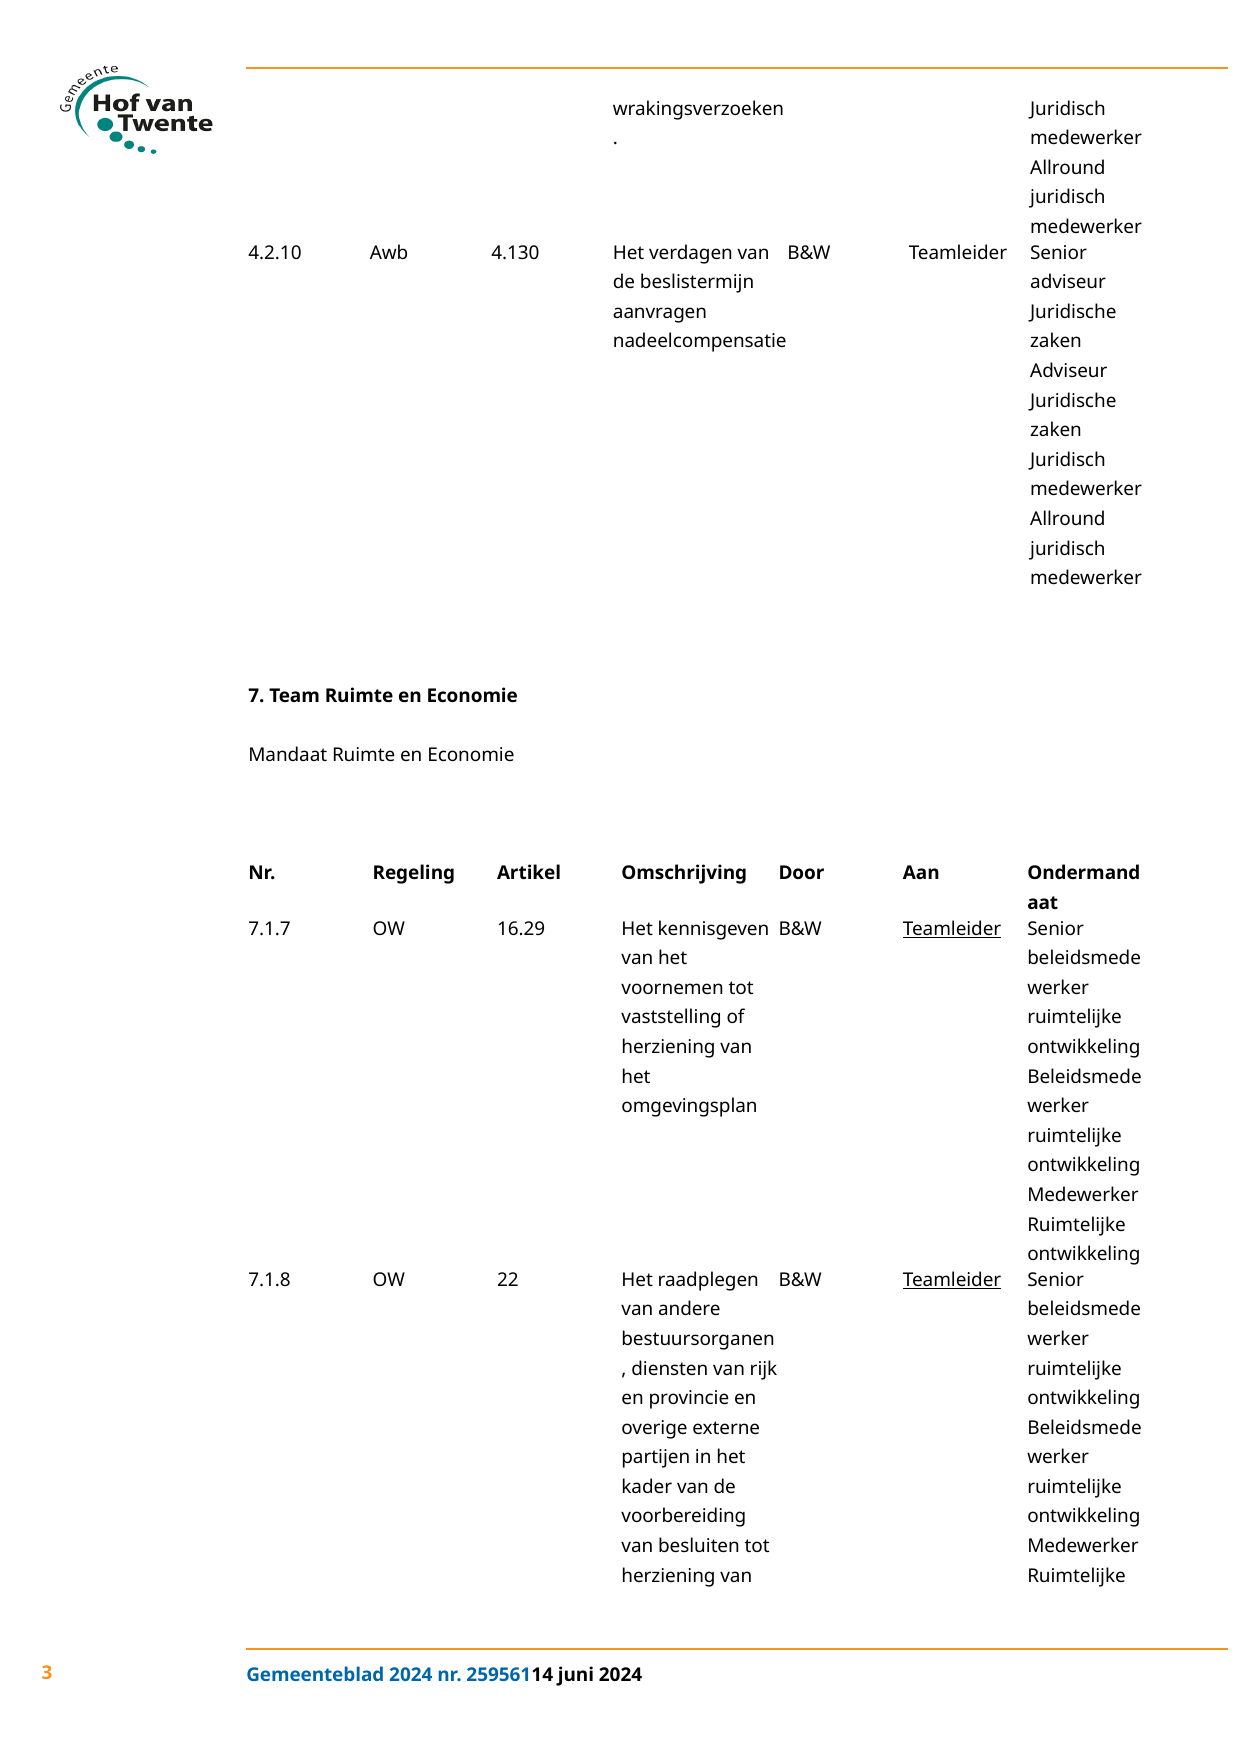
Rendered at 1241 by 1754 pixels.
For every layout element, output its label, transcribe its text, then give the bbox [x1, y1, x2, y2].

table_header Artikel [497, 860, 621, 915]
table_cell 22 [497, 1266, 621, 1588]
table_cell 16.29 [497, 915, 621, 1266]
table_header Omschrijving [621, 860, 778, 915]
table_cell B&W [778, 1266, 903, 1588]
table_cell Het raadplegen van andere bestuursorganen, diensten van rijk en provincie en overige externe partijen in het kader van de voorbereiding van besluiten tot herziening van [621, 1266, 778, 1588]
table_header Aan [903, 860, 1027, 915]
table_cell B&W [778, 915, 903, 1266]
table_cell [909, 95, 1030, 239]
table_cell 4.130 [491, 239, 613, 590]
table_cell Het kennisgeven van het voornemen tot vaststelling of herziening van het omgevingsplan [621, 915, 778, 1266]
table_cell 7.1.8 [248, 1266, 372, 1588]
table_cell OW [373, 1266, 497, 1588]
table_cell Juridisch medewerker Allround juridisch medewerker [1030, 95, 1152, 239]
table_cell OW [373, 915, 497, 1266]
table_cell 7.1.7 [248, 915, 372, 1266]
table_cell Teamleider [903, 915, 1027, 1266]
table_cell [248, 95, 369, 239]
table_header Regeling [373, 860, 497, 915]
table_header Nr. [248, 860, 372, 915]
table_cell B&W [787, 239, 908, 590]
table_header Door [778, 860, 903, 915]
table_cell wrakingsverzoeken. [613, 95, 787, 239]
picture [41, 47, 231, 172]
table_cell Senior beleidsmedewerker ruimtelijke ontwikkeling Beleidsmedewerker ruimtelijke ontwikkeling Medewerker Ruimtelijke [1027, 1266, 1152, 1588]
table_cell Awb [370, 239, 491, 590]
table_cell [787, 95, 908, 239]
text Mandaat Ruimte en Economie [248, 741, 1152, 767]
table_cell Het verdagen van de beslistermijn aanvragen nadeelcompensatie [613, 239, 787, 590]
table_cell 4.2.10 [248, 239, 369, 590]
table_cell [491, 95, 613, 239]
table_cell Senior beleidsmedewerker ruimtelijke ontwikkeling Beleidsmedewerker ruimtelijke ontwikkeling Medewerker Ruimtelijke ontwikkeling [1027, 915, 1152, 1266]
text 7. Team Ruimte en Economie [248, 682, 1152, 708]
table_cell Teamleider [903, 1266, 1027, 1588]
table_cell Senior adviseur Juridische zaken Adviseur Juridische zaken Juridisch medewerker Allround juridisch medewerker [1030, 239, 1152, 590]
table_cell [370, 95, 491, 239]
table_header Ondermandaat [1027, 860, 1152, 915]
table_cell Teamleider [909, 239, 1030, 590]
